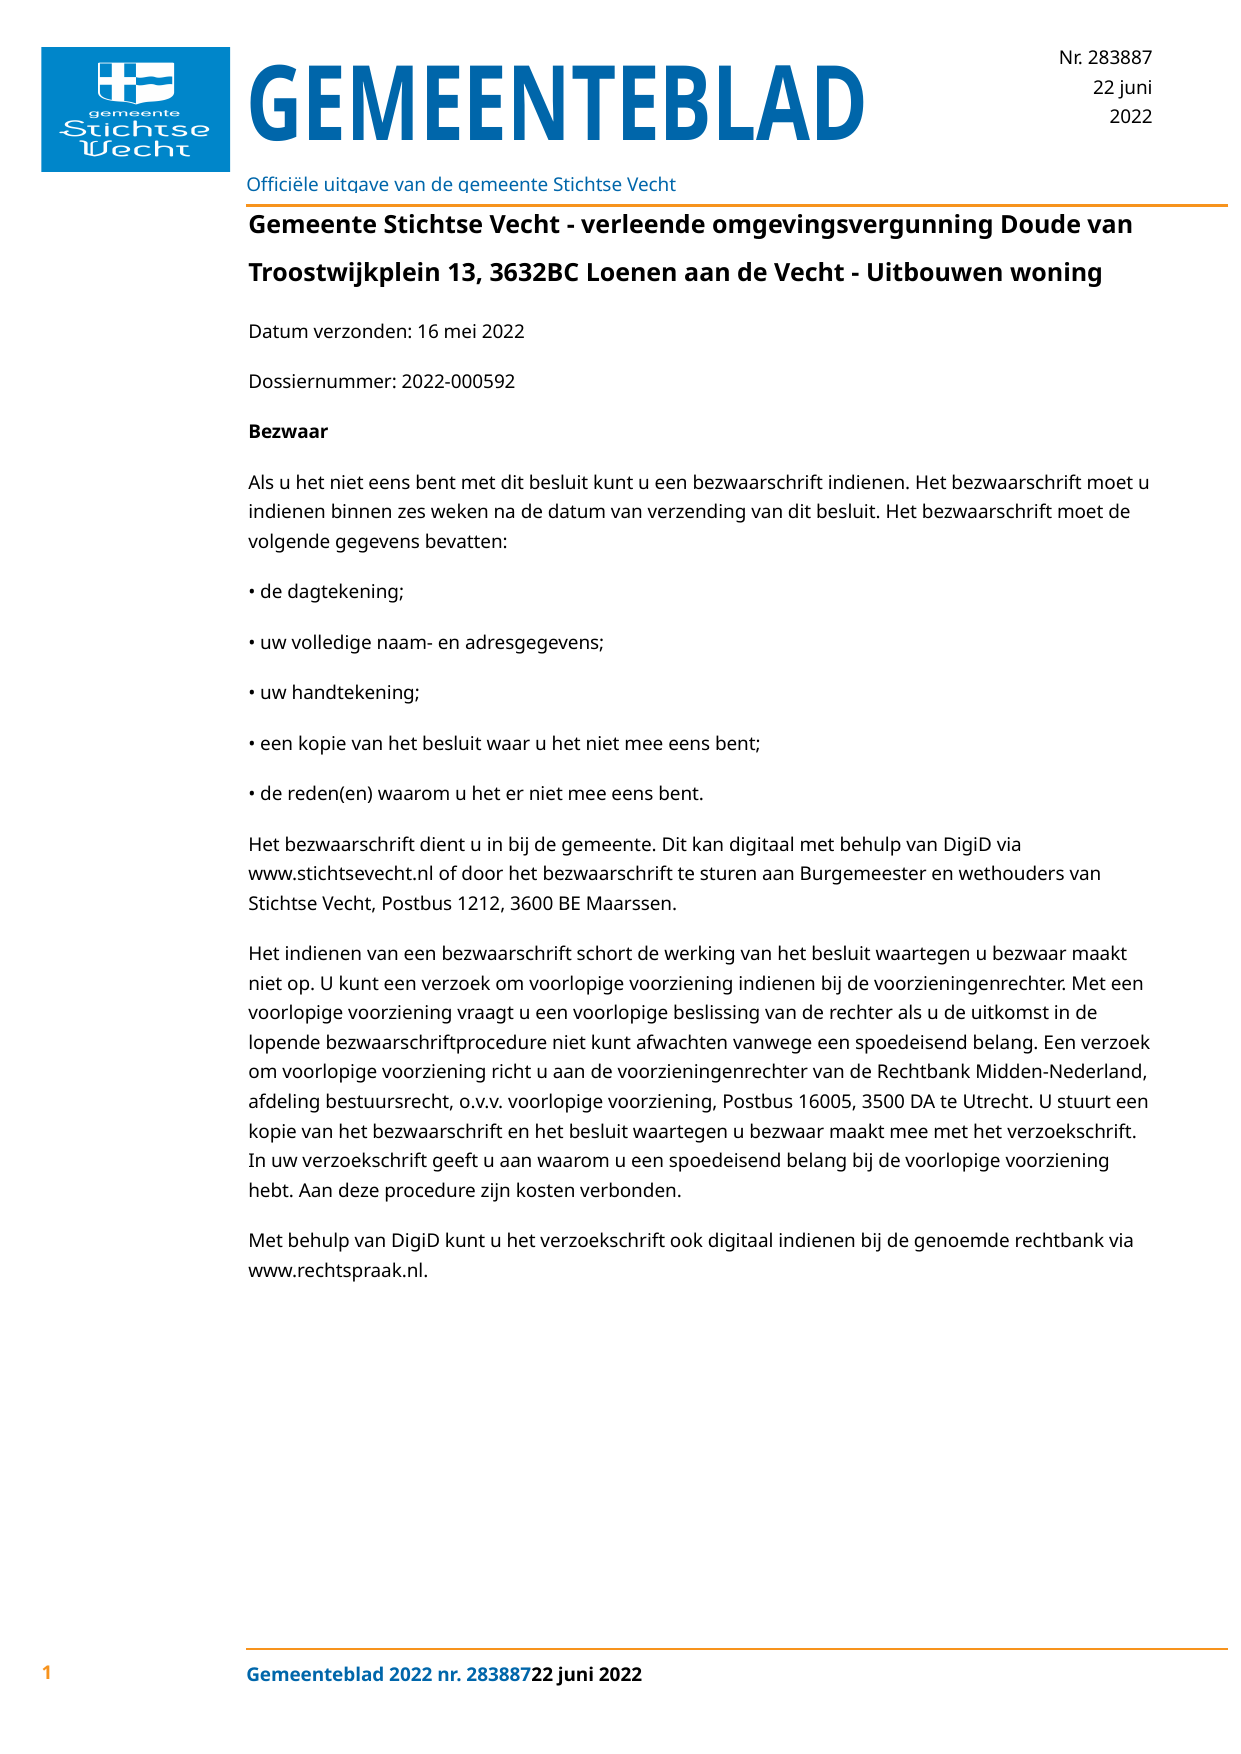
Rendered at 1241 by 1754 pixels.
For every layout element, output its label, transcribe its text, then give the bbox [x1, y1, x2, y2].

text Gemeente Stichtse Vecht - verleende omgevingsvergunning Doude van Troostwijkplein 13, 3632BC Loenen aan de Vecht - Uitbouwen woning [248, 207, 1152, 288]
text • uw volledige naam- en adresgegevens; [248, 629, 1152, 655]
text • een kopie van het besluit waar u het niet mee eens bent; [248, 730, 1152, 756]
text Dossiernummer: 2022-000592 [248, 368, 1152, 394]
text Bezwaar [248, 419, 1152, 444]
text Datum verzonden: 16 mei 2022 [248, 318, 1152, 344]
picture [99, 63, 135, 101]
picture [137, 63, 174, 103]
text • de dagtekening; [248, 579, 1152, 604]
text Het indienen van een bezwaarschrift schort de werking van het besluit waartegen u bezwaar maakt niet op. U kunt een verzoek om voorlopige voorziening indienen bij de voorzieningenrechter. Met een voorlopige voorziening vraagt u een voorlopige beslissing van de rechter als u de uitkomst in de lopende bezwaarschriftprocedure niet kunt afwachten vanwege een spoedeisend belang. Een verzoek om voorlopige voorziening richt u aan de voorzieningenrechter van de Rechtbank Midden-Nederland, afdeling bestuursrecht, o.v.v. voorlopige voorziening, Postbus 16005, 3500 DA te Utrecht. U stuurt een kopie van het bezwaarschrift en het besluit waartegen u bezwaar maakt mee met het verzoekschrift. In uw verzoekschrift geeft u aan waarom u een spoedeisend belang bij de voorlopige voorziening hebt. Aan deze procedure zijn kosten verbonden. [248, 940, 1152, 1203]
text Het bezwaarschrift dient u in bij de gemeente. Dit kan digitaal met behulp van DigiD via www.stichtsevecht.nl of door het bezwaarschrift te sturen aan Burgemeester en wethouders van Stichtse Vecht, Postbus 1212, 3600 BE Maarssen. [248, 831, 1152, 916]
text Met behulp van DigiD kunt u het verzoekschrift ook digitaal indienen bij de genoemde rechtbank via www.rechtspraak.nl. [248, 1227, 1152, 1283]
text • de reden(en) waarom u het er niet mee eens bent. [248, 780, 1152, 806]
text Als u het niet eens bent met dit besluit kunt u een bezwaarschrift indienen. Het bezwaarschrift moet u indienen binnen zes weken na de datum van verzending van dit besluit. Het bezwaarschrift moet de volgende gegevens bevatten: [248, 469, 1152, 554]
text • uw handtekening; [248, 679, 1152, 705]
